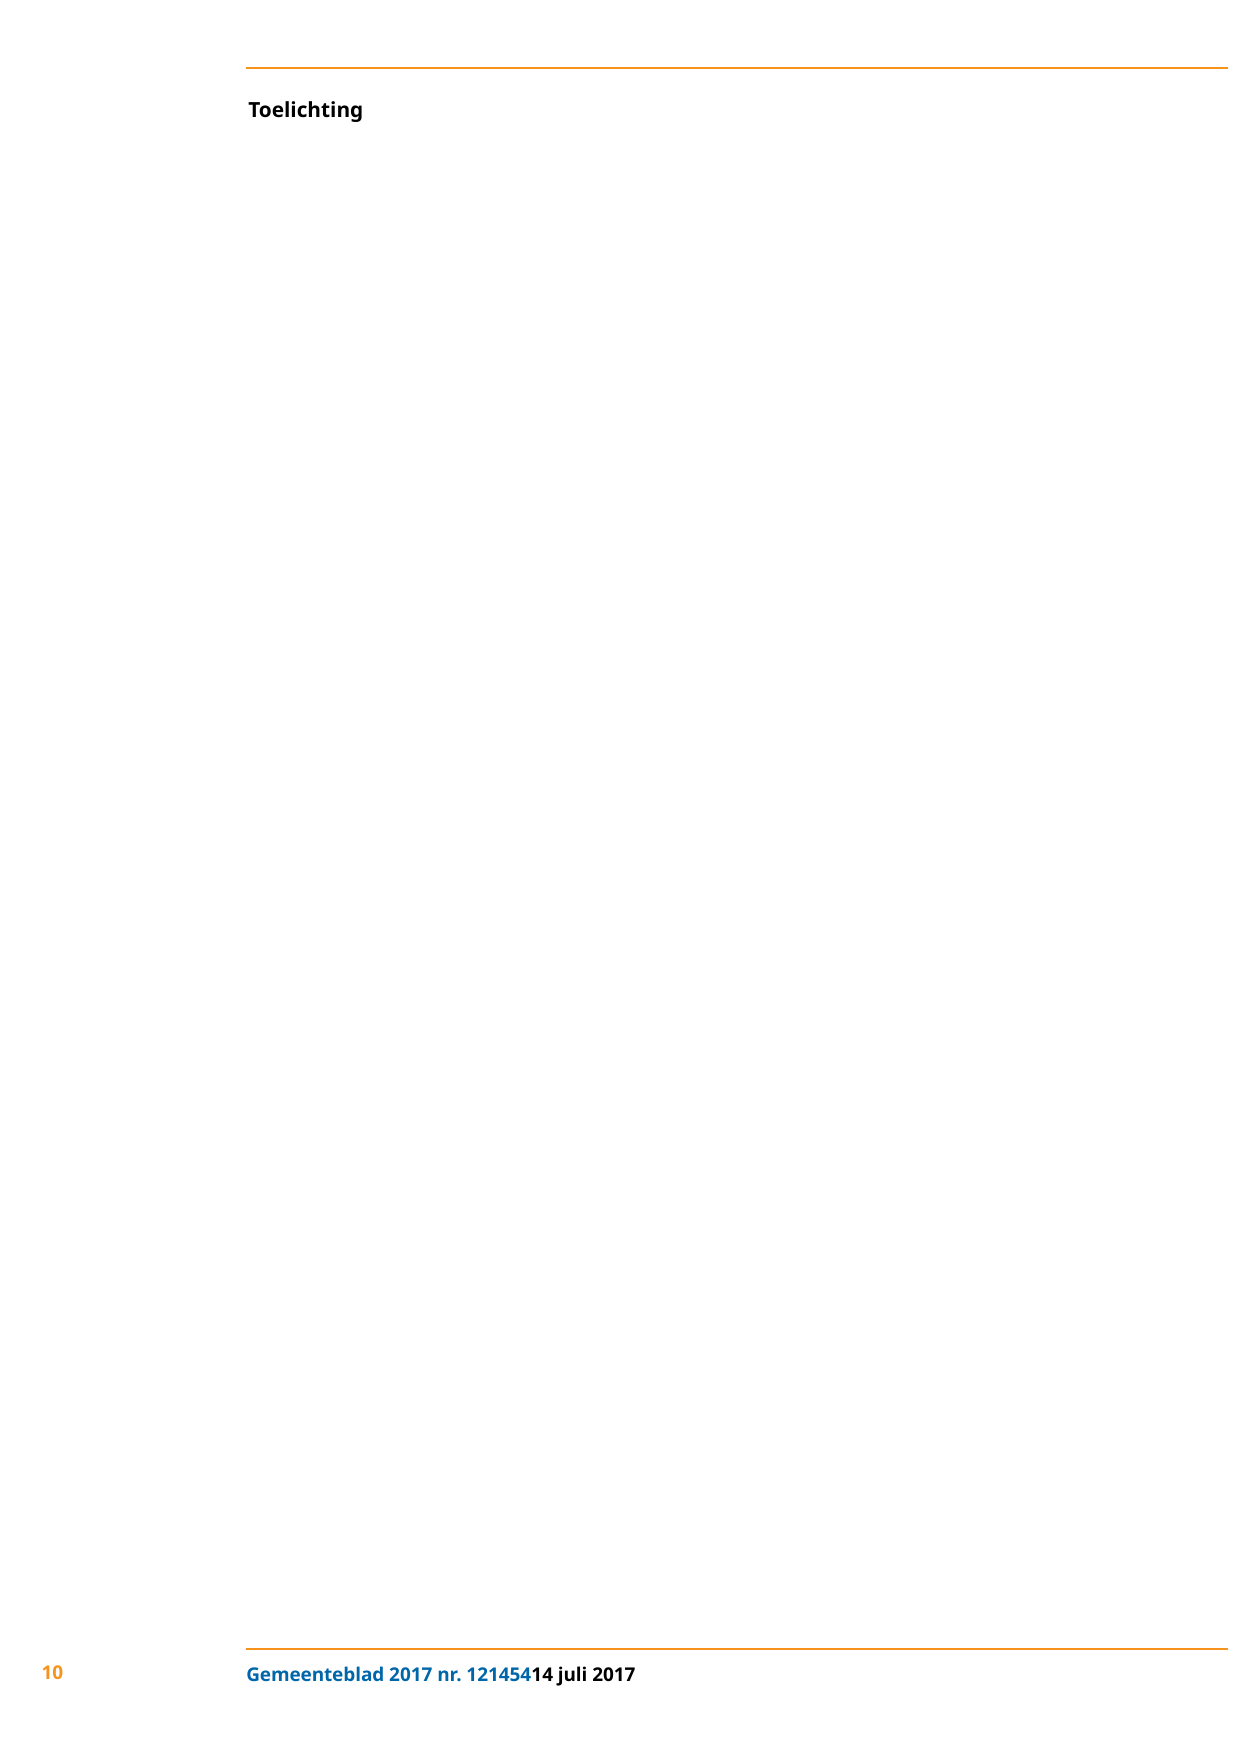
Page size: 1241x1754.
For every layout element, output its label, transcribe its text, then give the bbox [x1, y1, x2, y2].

picture [41, 47, 231, 172]
text Toelichting [248, 95, 1152, 123]
